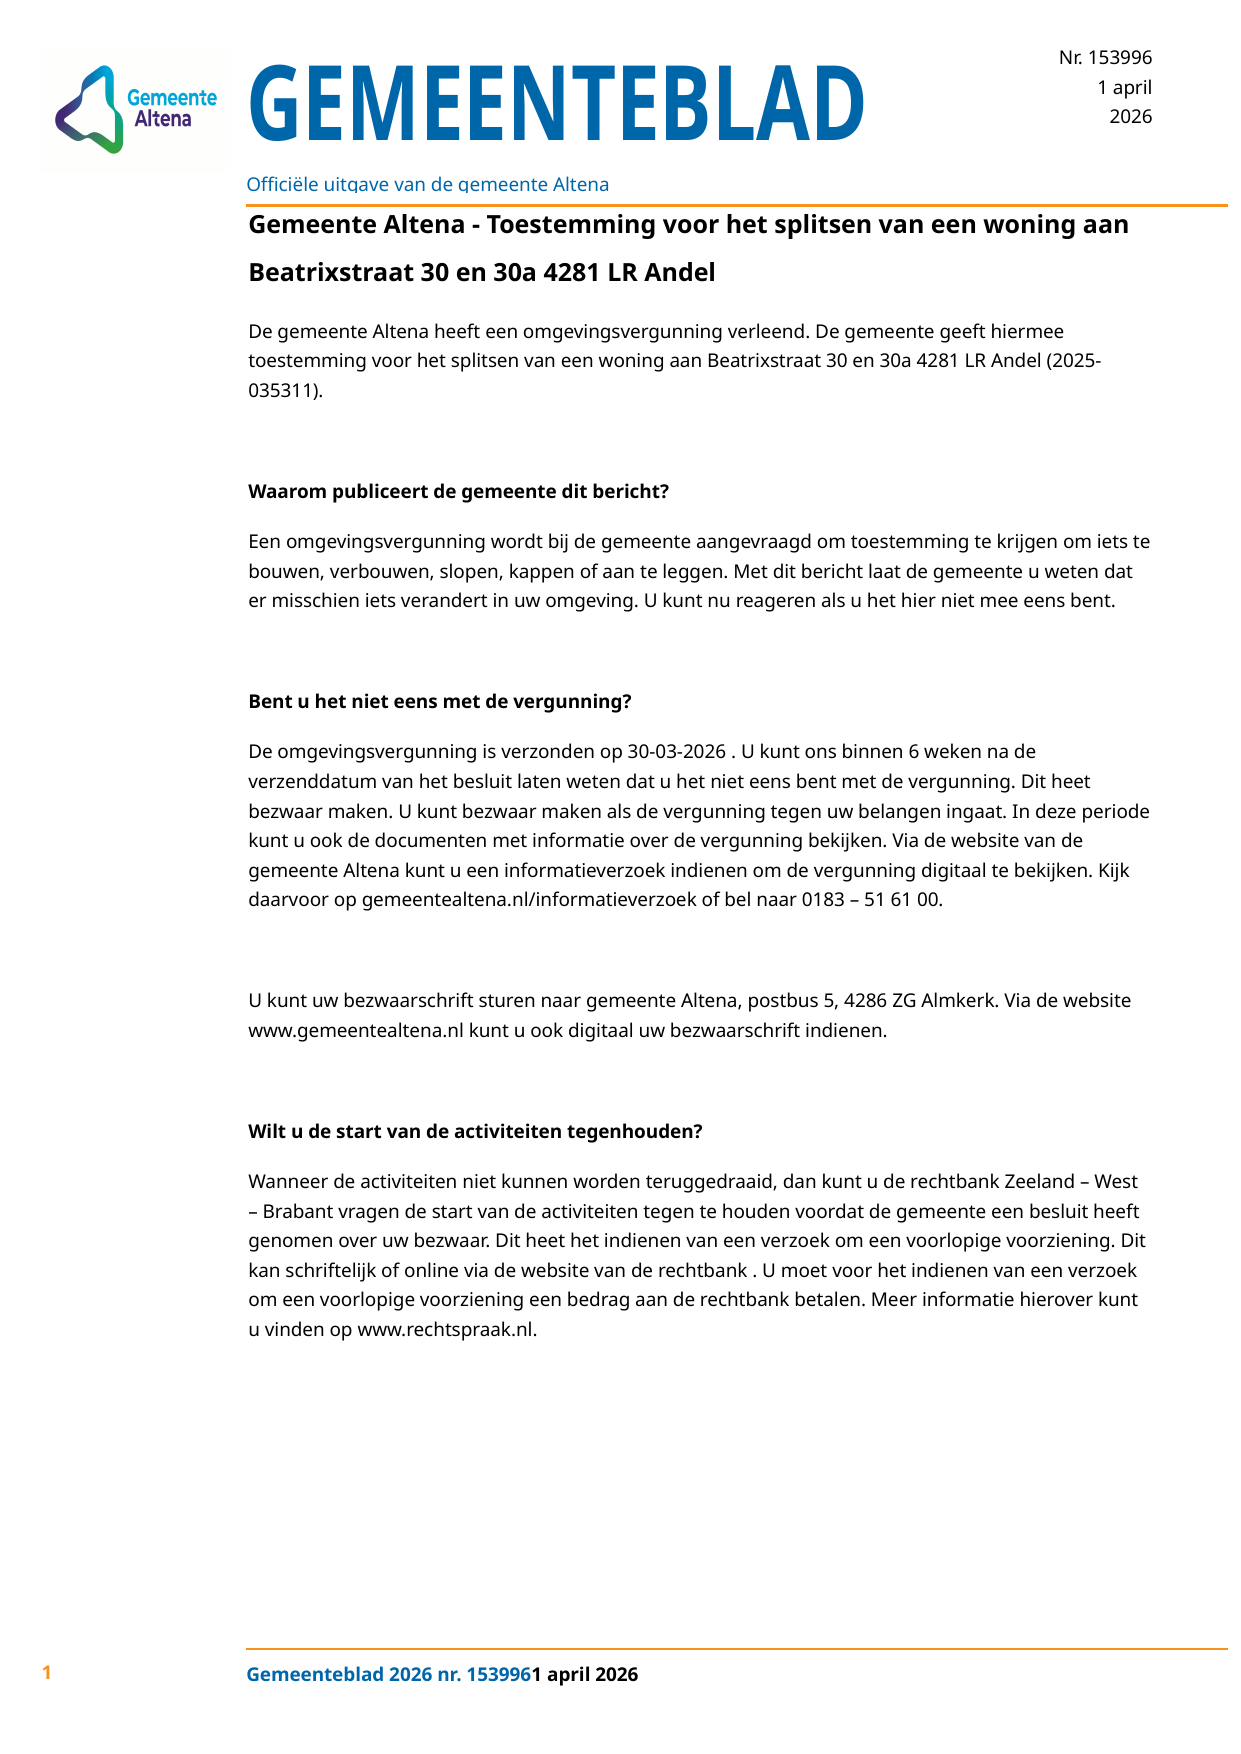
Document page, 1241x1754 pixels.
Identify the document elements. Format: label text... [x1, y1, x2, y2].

text U kunt uw bezwaarschrift sturen naar gemeente Altena, postbus 5, 4286 ZG Almkerk. Via de website www.gemeentealtena.nl kunt u ook digitaal uw bezwaarschrift indienen. [248, 987, 1152, 1043]
picture [41, 47, 231, 172]
text Een omgevingsvergunning wordt bij de gemeente aangevraagd om toestemming te krijgen om iets te bouwen, verbouwen, slopen, kappen of aan te leggen. Met dit bericht laat de gemeente u weten dat er misschien iets verandert in uw omgeving. U kunt nu reageren als u het hier niet mee eens bent. [248, 528, 1152, 613]
text Gemeente Altena - Toestemming voor het splitsen van een woning aan Beatrixstraat 30 en 30a 4281 LR Andel [248, 207, 1152, 288]
text De gemeente Altena heeft een omgevingsvergunning verleend. De gemeente geeft hiermee toestemming voor het splitsen van een woning aan Beatrixstraat 30 en 30a 4281 LR Andel (2025-035311). [248, 318, 1152, 403]
text Waarom publiceert de gemeente dit bericht? [248, 478, 1152, 504]
text Wilt u de start van de activiteiten tegenhouden? [248, 1118, 1152, 1144]
text Wanneer de activiteiten niet kunnen worden teruggedraaid, dan kunt u de rechtbank Zeeland – West – Brabant vragen de start van de activiteiten tegen te houden voordat de gemeente een besluit heeft genomen over uw bezwaar. Dit heet het indienen van een verzoek om een voorlopige voorziening. Dit kan schriftelijk of online via de website van de rechtbank . U moet voor het indienen van een verzoek om een voorlopige voorziening een bedrag aan de rechtbank betalen. Meer informatie hierover kunt u vinden op www.rechtspraak.nl. [248, 1168, 1152, 1342]
text De omgevingsvergunning is verzonden op 30-03-2026 . U kunt ons binnen 6 weken na de verzenddatum van het besluit laten weten dat u het niet eens bent met de vergunning. Dit heet bezwaar maken. U kunt bezwaar maken als de vergunning tegen uw belangen ingaat. In deze periode kunt u ook de documenten met informatie over de vergunning bekijken. Via de website van de gemeente Altena kunt u een informatieverzoek indienen om de vergunning digitaal te bekijken. Kijk daarvoor op gemeentealtena.nl/informatieverzoek of bel naar 0183 – 51 61 00. [248, 739, 1152, 912]
text Bent u het niet eens met de vergunning? [248, 688, 1152, 714]
